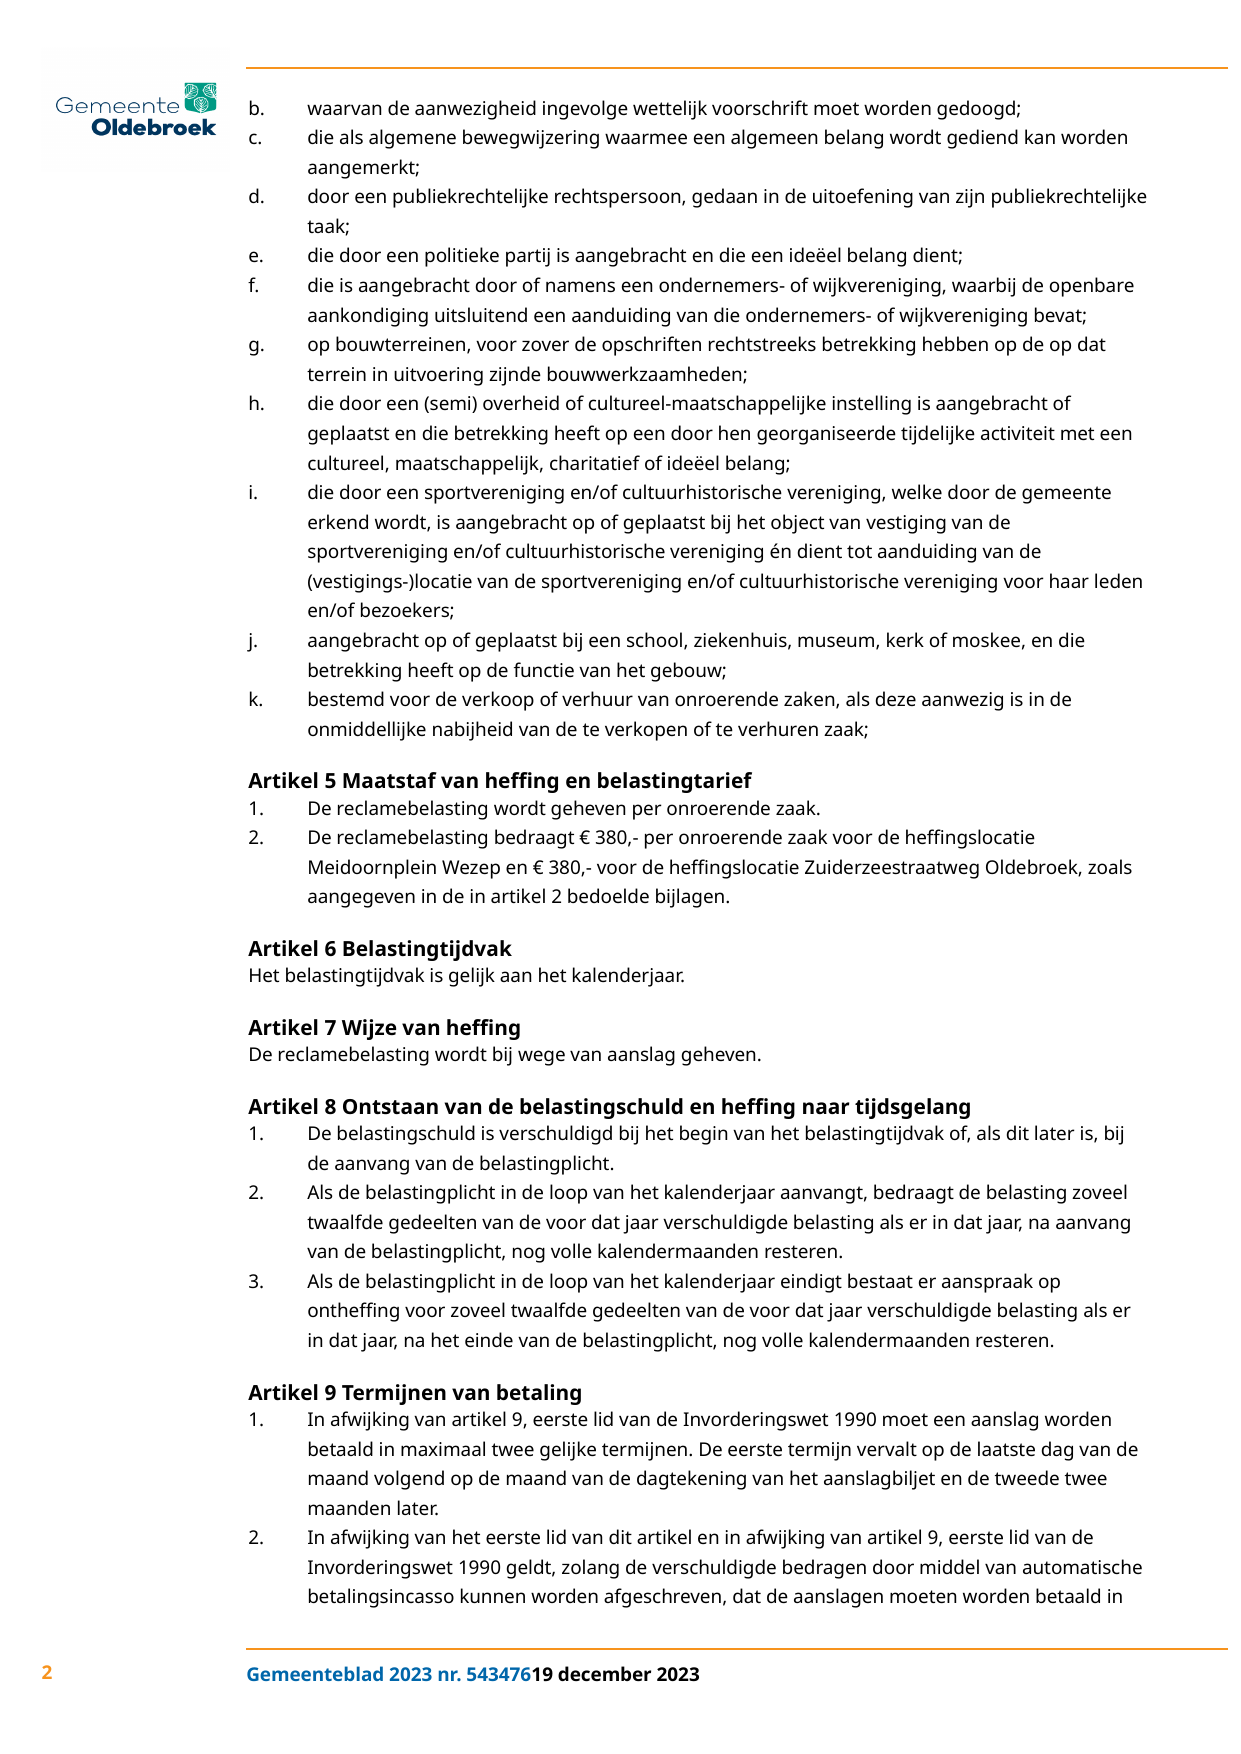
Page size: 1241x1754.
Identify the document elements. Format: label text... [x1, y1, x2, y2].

list In afwijking van artikel 9, eerste lid van de Invorderingswet 1990 moet een aanslag worden betaald in maximaal twee gelijke termijnen. De eerste termijn vervalt op de laatste dag van de maand volgend op de maand van de dagtekening van het aanslagbiljet en de tweede twee maanden later. [248, 1406, 1152, 1521]
list De belastingschuld is verschuldigd bij het begin van het belastingtijdvak of, als dit later is, bij de aanvang van de belastingplicht. [248, 1120, 1152, 1176]
text Artikel 7 Wijze van heffing [248, 1013, 1152, 1041]
text Het belastingtijdvak is gelijk aan het kalenderjaar. [248, 962, 1152, 988]
text Artikel 6 Belastingtijdvak [248, 934, 1152, 962]
list die door een (semi) overheid of cultureel-maatschappelijke instelling is aangebracht of geplaatst en die betrekking heeft op een door hen georganiseerde tijdelijke activiteit met een cultureel, maatschappelijk, charitatief of ideëel belang; [248, 391, 1152, 476]
text De reclamebelasting wordt bij wege van aanslag geheven. [248, 1041, 1152, 1067]
list waarvan de aanwezigheid ingevolge wettelijk voorschrift moet worden gedoogd; [248, 95, 1152, 121]
list door een publiekrechtelijke rechtspersoon, gedaan in de uitoefening van zijn publiekrechtelijke taak; [248, 183, 1152, 239]
picture [41, 47, 231, 172]
list die door een sportvereniging en/of cultuurhistorische vereniging, welke door de gemeente erkend wordt, is aangebracht op of geplaatst bij het object van vestiging van de sportvereniging en/of cultuurhistorische vereniging én dient tot aanduiding van de (vestigings-)locatie van de sportvereniging en/of cultuurhistorische vereniging voor haar leden en/of bezoekers; [248, 479, 1152, 623]
text Artikel 5 Maatstaf van heffing en belastingtarief [248, 766, 1152, 795]
list die door een politieke partij is aangebracht en die een ideëel belang dient; [248, 243, 1152, 268]
text Artikel 9 Termijnen van betaling [248, 1378, 1152, 1406]
list De reclamebelasting bedraagt € 380,- per onroerende zaak voor de heffingslocatie Meidoornplein Wezep en € 380,- voor de heffingslocatie Zuiderzeestraatweg Oldebroek, zoals aangegeven in de in artikel 2 bedoelde bijlagen. [248, 824, 1152, 909]
list De reclamebelasting wordt geheven per onroerende zaak. [248, 795, 1152, 821]
text Artikel 8 Ontstaan van de belastingschuld en heffing naar tijdsgelang [248, 1092, 1152, 1120]
list Als de belastingplicht in de loop van het kalenderjaar eindigt bestaat er aanspraak op ontheffing voor zoveel twaalfde gedeelten van de voor dat jaar verschuldigde belasting als er in dat jaar, na het einde van de belastingplicht, nog volle kalendermaanden resteren. [248, 1268, 1152, 1353]
list op bouwterreinen, voor zover de opschriften rechtstreeks betrekking hebben op de op dat terrein in uitvoering zijnde bouwwerkzaamheden; [248, 331, 1152, 387]
list bestemd voor de verkoop of verhuur van onroerende zaken, als deze aanwezig is in de onmiddellijke nabijheid van de te verkopen of te verhuren zaak; [248, 686, 1152, 742]
list die als algemene bewegwijzering waarmee een algemeen belang wordt gediend kan worden aangemerkt; [248, 124, 1152, 180]
list Als de belastingplicht in de loop van het kalenderjaar aanvangt, bedraagt de belasting zoveel twaalfde gedeelten van de voor dat jaar verschuldigde belasting als er in dat jaar, na aanvang van de belastingplicht, nog volle kalendermaanden resteren. [248, 1179, 1152, 1264]
list In afwijking van het eerste lid van dit artikel en in afwijking van artikel 9, eerste lid van de Invorderingswet 1990 geldt, zolang de verschuldigde bedragen door middel van automatische betalingsincasso kunnen worden afgeschreven, dat de aanslagen moeten worden betaald in [248, 1524, 1152, 1609]
list aangebracht op of geplaatst bij een school, ziekenhuis, museum, kerk of moskee, en die betrekking heeft op de functie van het gebouw; [248, 627, 1152, 683]
list die is aangebracht door of namens een ondernemers- of wijkvereniging, waarbij de openbare aankondiging uitsluitend een aanduiding van die ondernemers- of wijkvereniging bevat; [248, 272, 1152, 328]
